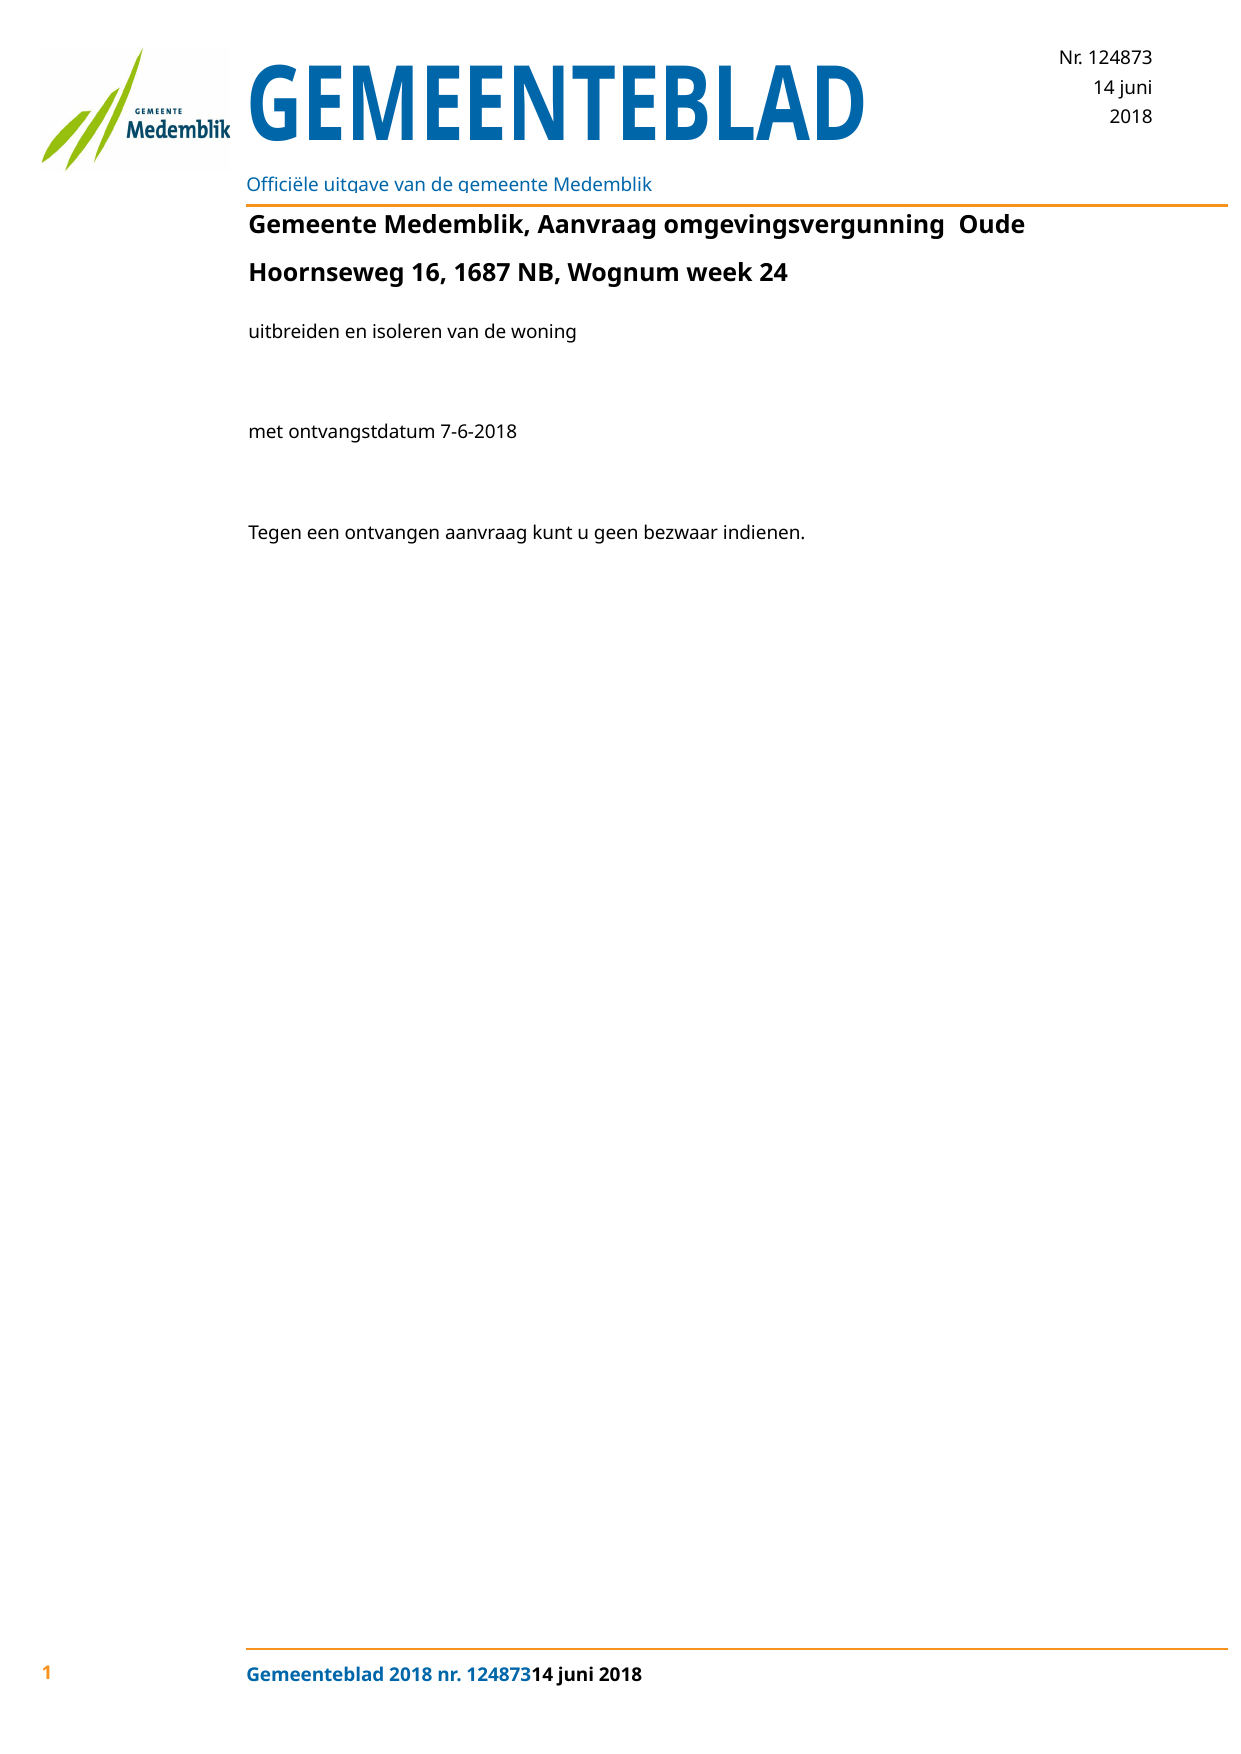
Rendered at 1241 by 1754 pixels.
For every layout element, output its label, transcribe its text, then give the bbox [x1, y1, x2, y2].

picture [41, 47, 231, 172]
text met ontvangstdatum 7-6-2018 [248, 419, 1152, 444]
text Tegen een ontvangen aanvraag kunt u geen bezwaar indienen. [248, 519, 1152, 545]
text Gemeente Medemblik, Aanvraag omgevingsvergunning Oude Hoornseweg 16, 1687 NB, Wognum week 24 [248, 207, 1152, 288]
text uitbreiden en isoleren van de woning [248, 318, 1152, 344]
